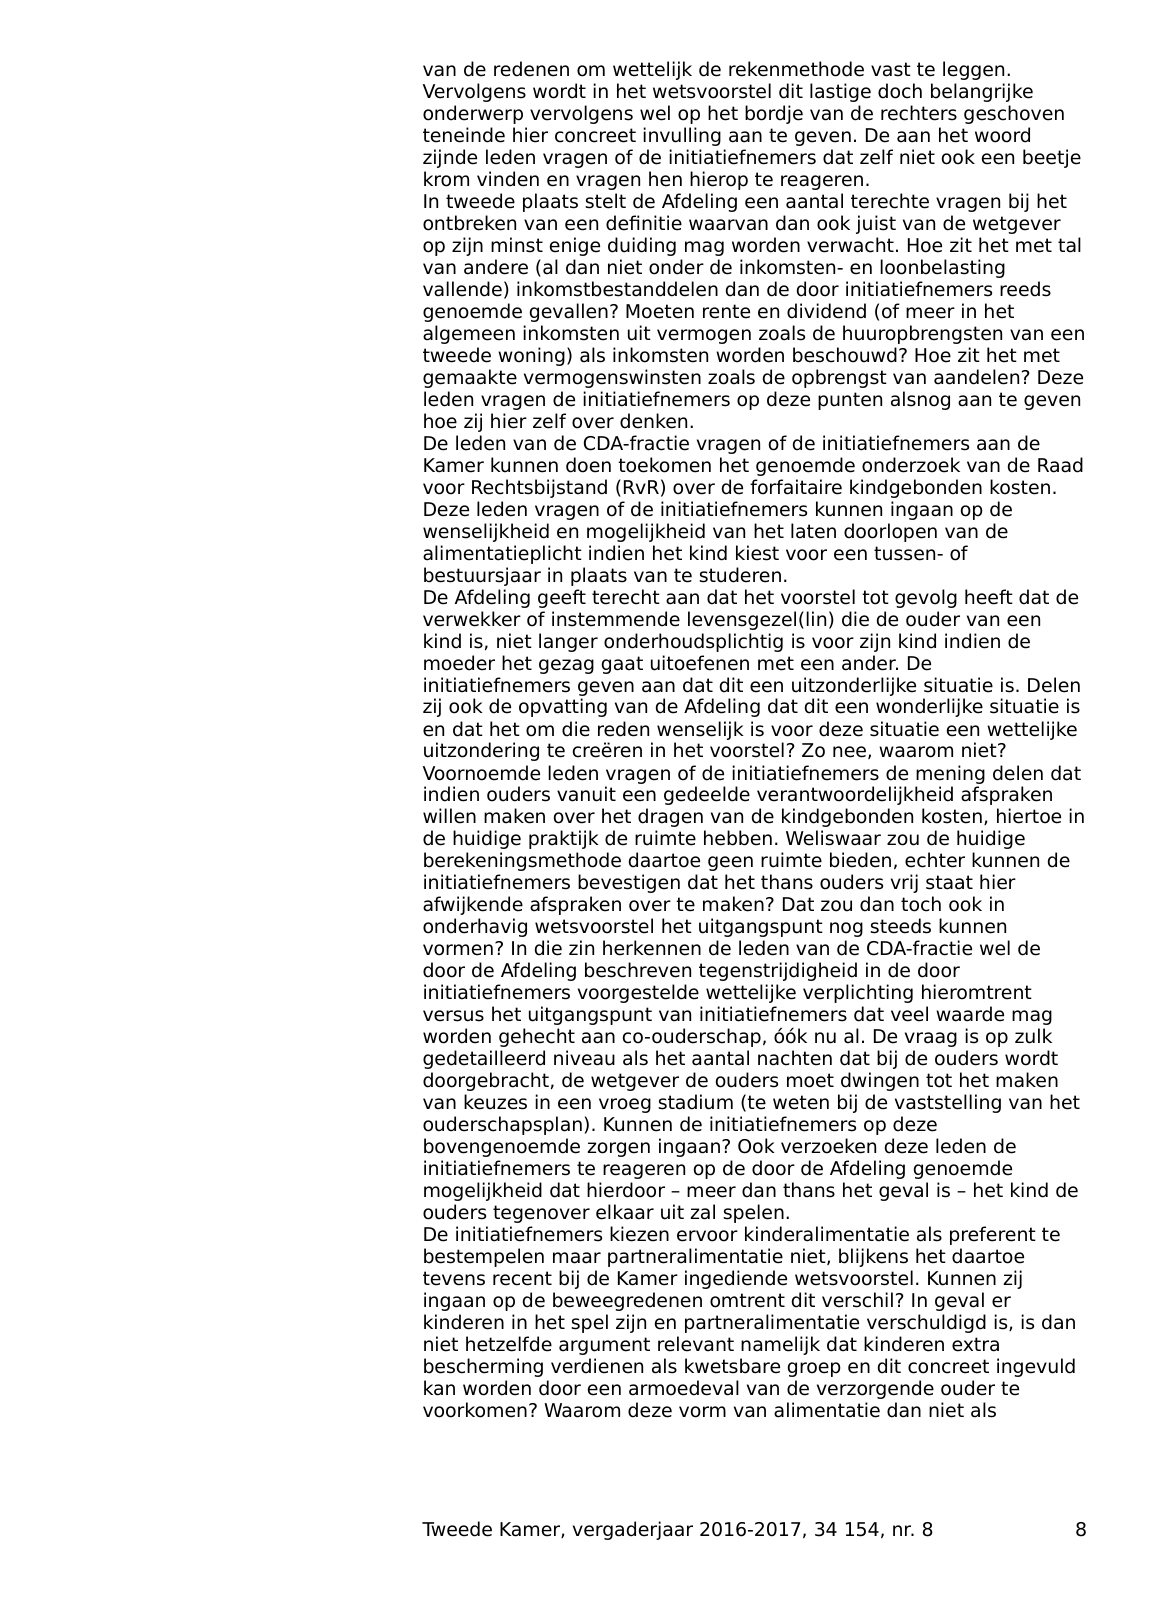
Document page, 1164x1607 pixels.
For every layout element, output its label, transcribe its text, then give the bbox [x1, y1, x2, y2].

text Deze leden vragen of de initiatiefnemers kunnen ingaan op de wenselijkheid en mogelijkheid van het laten doorlopen van de alimentatieplicht indien het kind kiest voor een tussen- of bestuursjaar in plaats van te studeren. [422, 499, 1087, 587]
text De Afdeling geeft terecht aan dat het voorstel tot gevolg heeft dat de verwekker of instemmende levensgezel(lin) die de ouder van een kind is, niet langer onderhoudsplichtig is voor zijn kind indien de moeder het gezag gaat uitoefenen met een ander. De initiatiefnemers geven aan dat dit een uitzonderlijke situatie is. Delen zij ook de opvatting van de Afdeling dat dit een wonderlijke situatie is en dat het om die reden wenselijk is voor deze situatie een wettelijke uitzondering te creëren in het voorstel? Zo nee, waarom niet? [422, 587, 1087, 762]
text van de redenen om wettelijk de rekenmethode vast te leggen. Vervolgens wordt in het wetsvoorstel dit lastige doch belangrijke onderwerp vervolgens wel op het bordje van de rechters geschoven teneinde hier concreet invulling aan te geven. De aan het woord zijnde leden vragen of de initiatiefnemers dat zelf niet ook een beetje krom vinden en vragen hen hierop te reageren. [422, 59, 1087, 191]
text Voornoemde leden vragen of de initiatiefnemers de mening delen dat indien ouders vanuit een gedeelde verantwoordelijkheid afspraken willen maken over het dragen van de kindgebonden kosten, hiertoe in de huidige praktijk de ruimte hebben. Weliswaar zou de huidige berekeningsmethode daartoe geen ruimte bieden, echter kunnen de initiatiefnemers bevestigen dat het thans ouders vrij staat hier afwijkende afspraken over te maken? Dat zou dan toch ook in onderhavig wetsvoorstel het uitgangspunt nog steeds kunnen vormen? In die zin herkennen de leden van de CDA-fractie wel de door de Afdeling beschreven tegenstrijdigheid in de door initiatiefnemers voorgestelde wettelijke verplichting hieromtrent versus het uitgangspunt van initiatiefnemers dat veel waarde mag worden gehecht aan co-ouderschap, óók nu al. De vraag is op zulk gedetailleerd niveau als het aantal nachten dat bij de ouders wordt doorgebracht, de wetgever de ouders moet dwingen tot het maken van keuzes in een vroeg stadium (te weten bij de vaststelling van het ouderschapsplan). Kunnen de initiatiefnemers op deze bovengenoemde zorgen ingaan? Ook verzoeken deze leden de initiatiefnemers te reageren op de door de Afdeling genoemde mogelijkheid dat hierdoor – meer dan thans het geval is – het kind de ouders tegenover elkaar uit zal spelen. [422, 762, 1087, 1224]
text De initiatiefnemers kiezen ervoor kinderalimentatie als preferent te bestempelen maar partneralimentatie niet, blijkens het daartoe tevens recent bij de Kamer ingediende wetsvoorstel. Kunnen zij ingaan op de beweegredenen omtrent dit verschil? In geval er kinderen in het spel zijn en partneralimentatie verschuldigd is, is dan niet hetzelfde argument relevant namelijk dat kinderen extra bescherming verdienen als kwetsbare groep en dit concreet ingevuld kan worden door een armoedeval van de verzorgende ouder te voorkomen? Waarom deze vorm van alimentatie dan niet als [422, 1224, 1087, 1422]
text De leden van de CDA-fractie vragen of de initiatiefnemers aan de Kamer kunnen doen toekomen het genoemde onderzoek van de Raad voor Rechtsbijstand (RvR) over de forfaitaire kindgebonden kosten. [422, 433, 1087, 499]
text In tweede plaats stelt de Afdeling een aantal terechte vragen bij het ontbreken van een definitie waarvan dan ook juist van de wetgever op zijn minst enige duiding mag worden verwacht. Hoe zit het met tal van andere (al dan niet onder de inkomsten- en loonbelasting vallende) inkomstbestanddelen dan de door initiatiefnemers reeds genoemde gevallen? Moeten rente en dividend (of meer in het algemeen inkomsten uit vermogen zoals de huuropbrengsten van een tweede woning) als inkomsten worden beschouwd? Hoe zit het met gemaakte vermogenswinsten zoals de opbrengst van aandelen? Deze leden vragen de initiatiefnemers op deze punten alsnog aan te geven hoe zij hier zelf over denken. [422, 191, 1087, 433]
